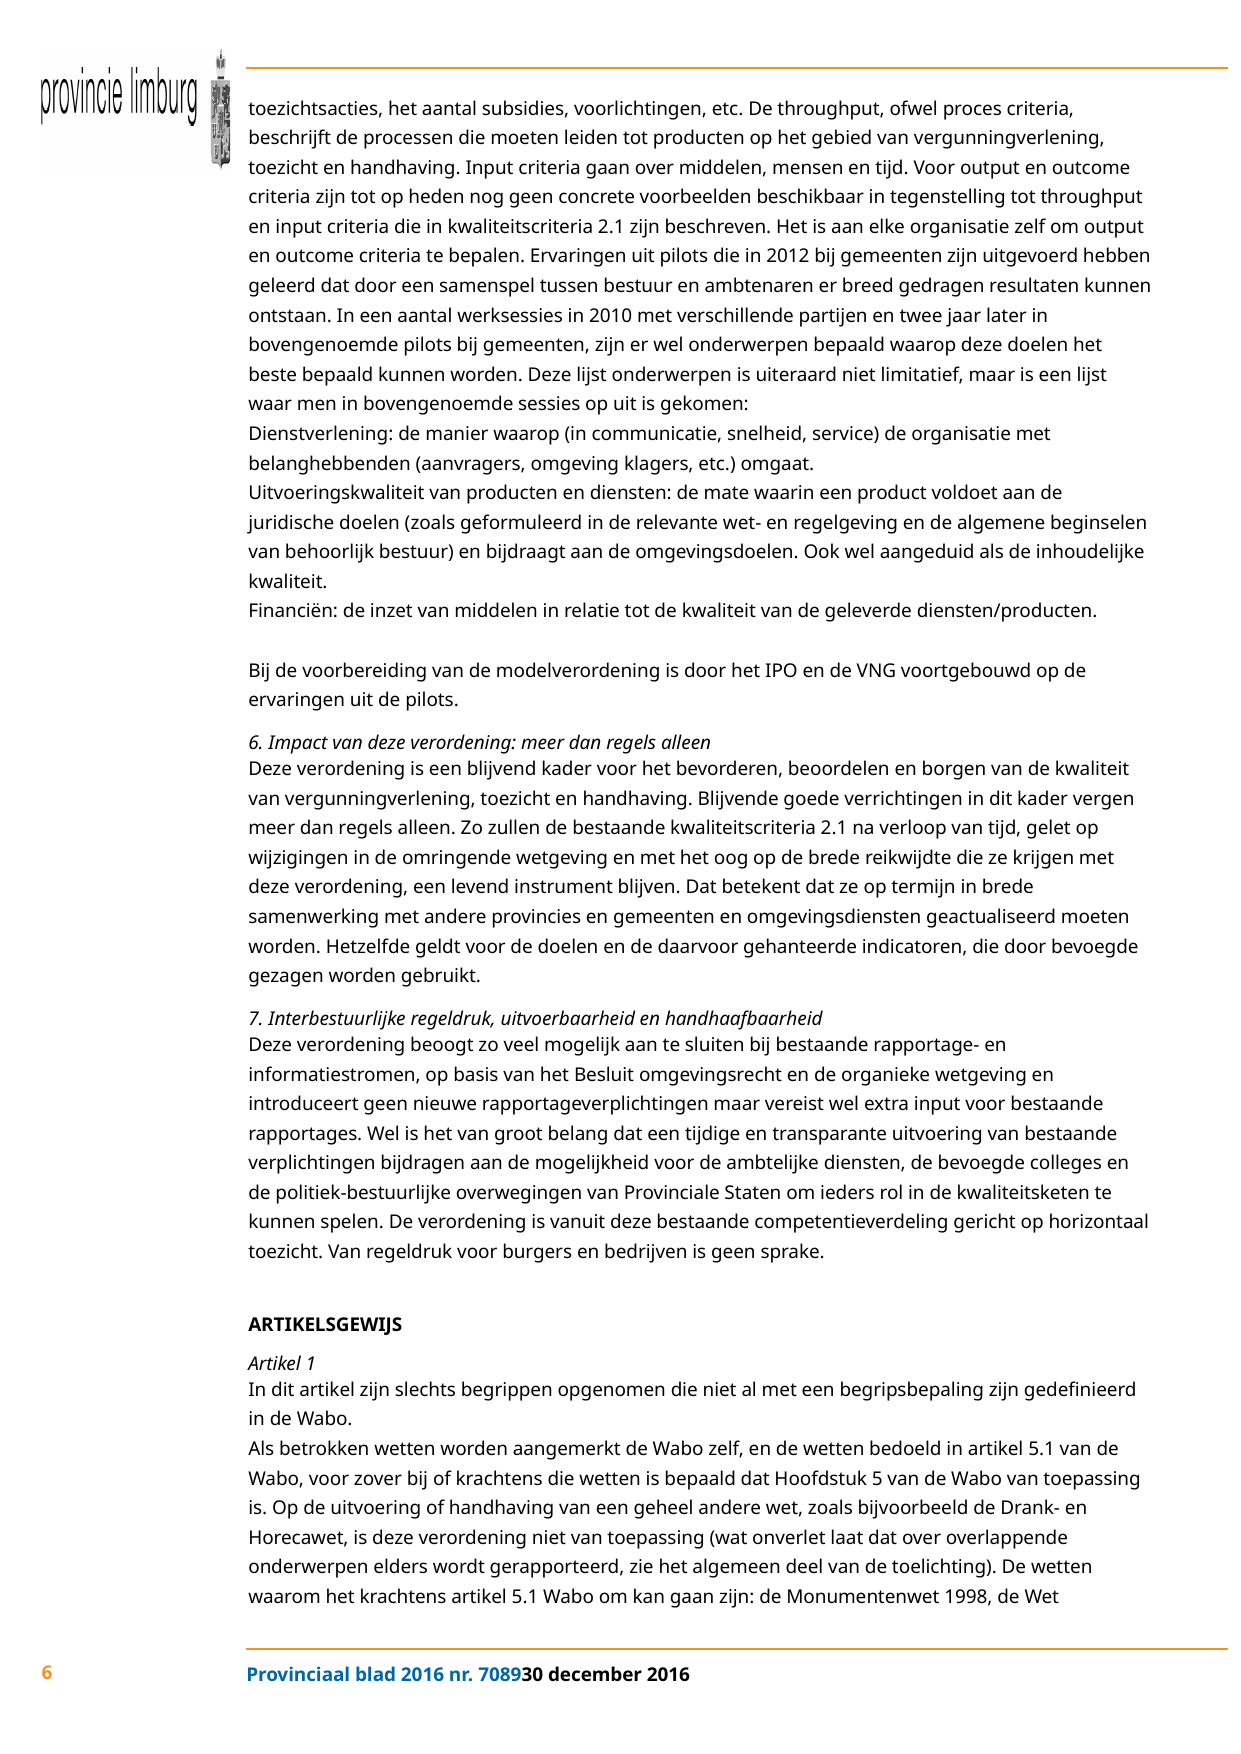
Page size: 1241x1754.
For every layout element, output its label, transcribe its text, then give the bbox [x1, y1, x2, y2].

text Bij de voorbereiding van de modelverordening is door het IPO en de VNG voortgebouwd op de ervaringen uit de pilots. [248, 657, 1152, 712]
text Artikel 1 [248, 1350, 1152, 1376]
text Deze verordening is een blijvend kader voor het bevorderen, beoordelen en borgen van de kwaliteit van vergunningverlening, toezicht en handhaving. Blijvende goede verrichtingen in dit kader vergen meer dan regels alleen. Zo zullen de bestaande kwaliteitscriteria 2.1 na verloop van tijd, gelet op wijzigingen in de omringende wetgeving en met het oog op de brede reikwijdte die ze krijgen met deze verordening, een levend instrument blijven. Dat betekent dat ze op termijn in brede samenwerking met andere provincies en gemeenten en omgevingsdiensten geactualiseerd moeten worden. Hetzelfde geldt voor de doelen en de daarvoor gehanteerde indicatoren, die door bevoegde gezagen worden gebruikt. [248, 755, 1152, 988]
text Financiën: de inzet van middelen in relatie tot de kwaliteit van de geleverde diensten/producten. [248, 598, 1152, 623]
picture [41, 47, 231, 172]
text ARTIKELSGEWIJS [248, 1311, 1152, 1337]
text Dienstverlening: de manier waarop (in communicatie, snelheid, service) de organisatie met belanghebbenden (aanvragers, omgeving klagers, etc.) omgaat. [248, 420, 1152, 476]
text toezichtsacties, het aantal subsidies, voorlichtingen, etc. De throughput, ofwel proces criteria, beschrijft de processen die moeten leiden tot producten op het gebied van vergunningverlening, toezicht en handhaving. Input criteria gaan over middelen, mensen en tijd. Voor output en outcome criteria zijn tot op heden nog geen concrete voorbeelden beschikbaar in tegenstelling tot throughput en input criteria die in kwaliteitscriteria 2.1 zijn beschreven. Het is aan elke organisatie zelf om output en outcome criteria te bepalen. Ervaringen uit pilots die in 2012 bij gemeenten zijn uitgevoerd hebben geleerd dat door een samenspel tussen bestuur en ambtenaren er breed gedragen resultaten kunnen ontstaan. In een aantal werksessies in 2010 met verschillende partijen en twee jaar later in bovengenoemde pilots bij gemeenten, zijn er wel onderwerpen bepaald waarop deze doelen het beste bepaald kunnen worden. Deze lijst onderwerpen is uiteraard niet limitatief, maar is een lijst waar men in bovengenoemde sessies op uit is gekomen: [248, 95, 1152, 416]
text Deze verordening beoogt zo veel mogelijk aan te sluiten bij bestaande rapportage- en informatiestromen, op basis van het Besluit omgevingsrecht en de organieke wetgeving en introduceert geen nieuwe rapportageverplichtingen maar vereist wel extra input voor bestaande rapportages. Wel is het van groot belang dat een tijdige en transparante uitvoering van bestaande verplichtingen bijdragen aan de mogelijkheid voor de ambtelijke diensten, de bevoegde colleges en de politiek-bestuurlijke overwegingen van Provinciale Staten om ieders rol in de kwaliteitsketen te kunnen spelen. De verordening is vanuit deze bestaande competentieverdeling gericht op horizontaal toezicht. Van regeldruk voor burgers en bedrijven is geen sprake. [248, 1031, 1152, 1264]
text Uitvoeringskwaliteit van producten en diensten: de mate waarin een product voldoet aan de juridische doelen (zoals geformuleerd in de relevante wet- en regelgeving en de algemene beginselen van behoorlijk bestuur) en bijdraagt aan de omgevingsdoelen. Ook wel aangeduid als de inhoudelijke kwaliteit. [248, 479, 1152, 594]
text Als betrokken wetten worden aangemerkt de Wabo zelf, en de wetten bedoeld in artikel 5.1 van de Wabo, voor zover bij of krachtens die wetten is bepaald dat Hoofdstuk 5 van de Wabo van toepassing is. Op de uitvoering of handhaving van een geheel andere wet, zoals bijvoorbeeld de Drank- en Horecawet, is deze verordening niet van toepassing (wat onverlet laat dat over overlappende onderwerpen elders wordt gerapporteerd, zie het algemeen deel van de toelichting). De wetten waarom het krachtens artikel 5.1 Wabo om kan gaan zijn: de Monumentenwet 1998, de Wet [248, 1435, 1152, 1609]
text 7. Interbestuurlijke regeldruk, uitvoerbaarheid en handhaafbaarheid [248, 1006, 1152, 1031]
text In dit artikel zijn slechts begrippen opgenomen die niet al met een begripsbepaling zijn gedefinieerd in de Wabo. [248, 1376, 1152, 1431]
text 6. Impact van deze verordening: meer dan regels alleen [248, 729, 1152, 755]
